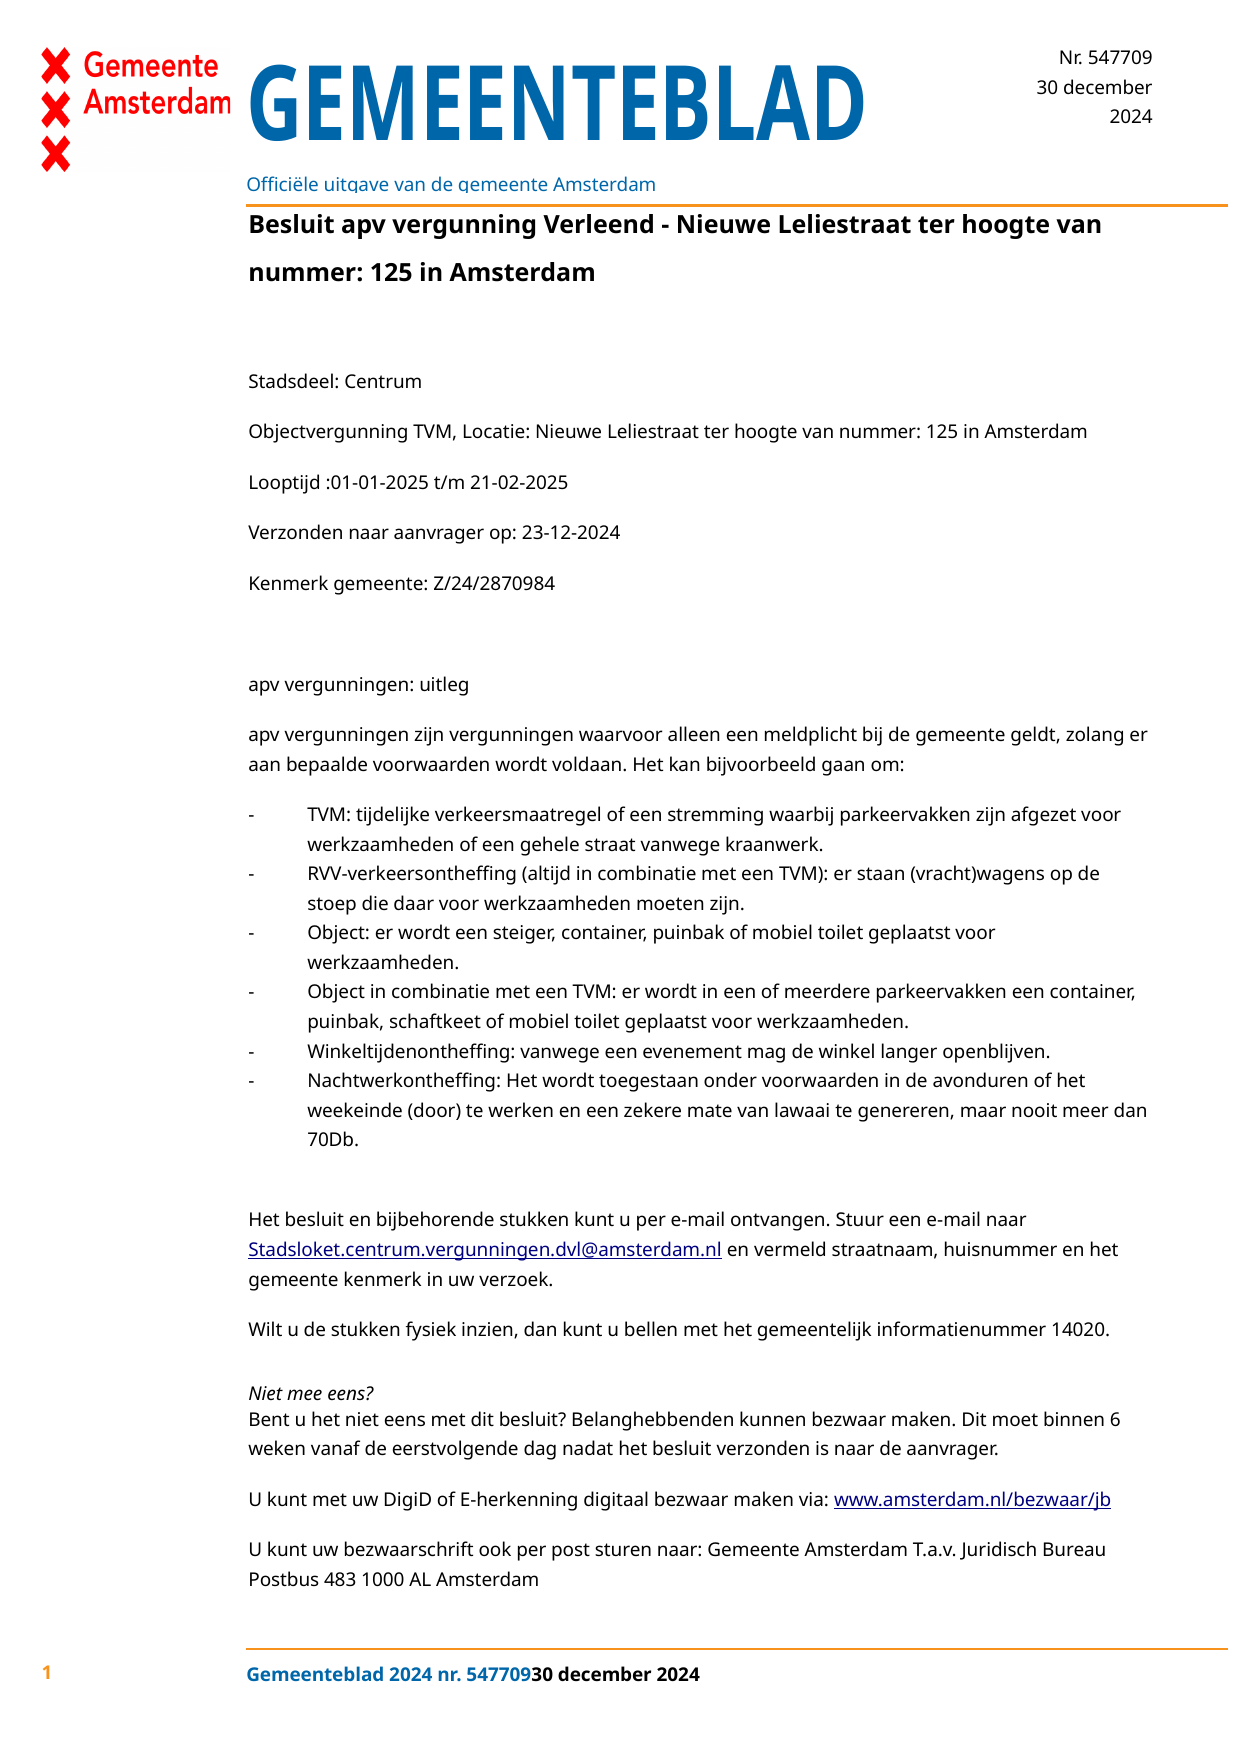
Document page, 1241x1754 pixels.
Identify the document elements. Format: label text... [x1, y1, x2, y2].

text Objectvergunning TVM, Locatie: Nieuwe Leliestraat ter hoogte van nummer: 125 in Amsterdam [248, 419, 1152, 444]
list RVV-verkeersontheffing (altijd in combinatie met een TVM): er staan (vracht)wagens op de stoep die daar voor werkzaamheden moeten zijn. [248, 860, 1152, 916]
picture [41, 47, 231, 172]
text Kenmerk gemeente: Z/24/2870984 [248, 570, 1152, 596]
text apv vergunningen zijn vergunningen waarvoor alleen een meldplicht bij de gemeente geldt, zolang er aan bepaalde voorwaarden wordt voldaan. Het kan bijvoorbeeld gaan om: [248, 721, 1152, 777]
text Looptijd :01-01-2025 t/m 21-02-2025 [248, 469, 1152, 495]
list Winkeltijdenontheffing: vanwege een evenement mag de winkel langer openblijven. [248, 1038, 1152, 1064]
text Het besluit en bijbehorende stukken kunt u per e-mail ontvangen. Stuur een e-mail naar Stadsloket.centrum.vergunningen.dvl@amsterdam.nl en vermeld straatnaam, huisnummer en het gemeente kenmerk in uw verzoek. [248, 1207, 1152, 1292]
list TVM: tijdelijke verkeersmaatregel of een stremming waarbij parkeervakken zijn afgezet voor werkzaamheden of een gehele straat vanwege kraanwerk. [248, 801, 1152, 857]
text U kunt uw bezwaarschrift ook per post sturen naar: Gemeente Amsterdam T.a.v. Juridisch Bureau Postbus 483 1000 AL Amsterdam [248, 1536, 1152, 1592]
text apv vergunningen: uitleg [248, 671, 1152, 697]
list Object in combinatie met een TVM: er wordt in een of meerdere parkeervakken een container, puinbak, schaftkeet of mobiel toilet geplaatst voor werkzaamheden. [248, 979, 1152, 1034]
text Niet mee eens? [248, 1380, 1152, 1406]
text Verzonden naar aanvrager op: 23-12-2024 [248, 519, 1152, 545]
text U kunt met uw DigiD of E-herkenning digitaal bezwaar maken via: www.amsterdam.nl/bezwaar/jb [248, 1486, 1152, 1512]
text Besluit apv vergunning Verleend - Nieuwe Leliestraat ter hoogte van nummer: 125 in Amsterdam [248, 207, 1152, 288]
list Nachtwerkontheffing: Het wordt toegestaan onder voorwaarden in de avonduren of het weekeinde (door) te werken en een zekere mate van lawaai te genereren, maar nooit meer dan 70Db. [248, 1067, 1152, 1152]
text Bent u het niet eens met dit besluit? Belanghebbenden kunnen bezwaar maken. Dit moet binnen 6 weken vanaf de eerstvolgende dag nadat het besluit verzonden is naar de aanvrager. [248, 1406, 1152, 1461]
text Wilt u de stukken fysiek inzien, dan kunt u bellen met het gemeentelijk informatienummer 14020. [248, 1316, 1152, 1342]
text Stadsdeel: Centrum [248, 368, 1152, 394]
list Object: er wordt een steiger, container, puinbak of mobiel toilet geplaatst voor werkzaamheden. [248, 919, 1152, 975]
